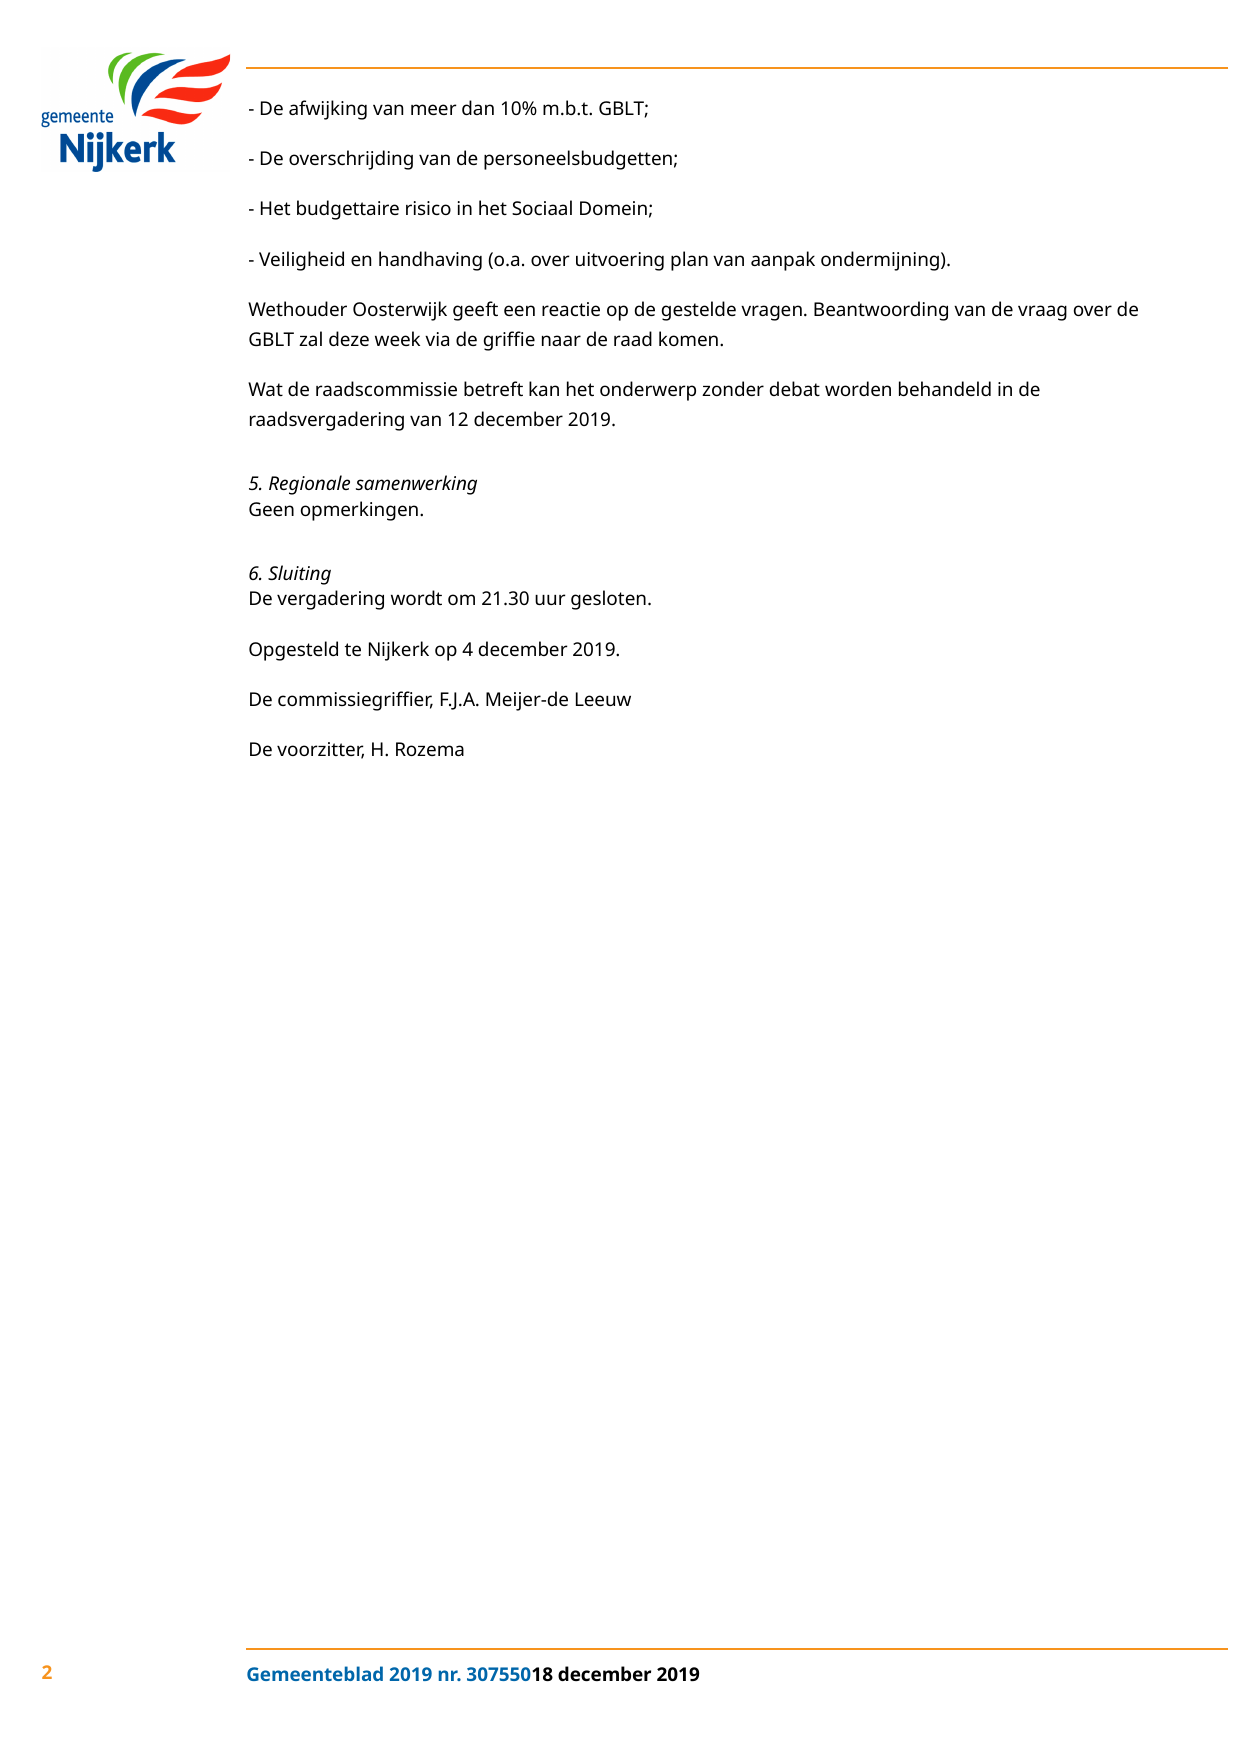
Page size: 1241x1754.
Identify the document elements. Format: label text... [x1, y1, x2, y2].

text Wethouder Oosterwijk geeft een reactie op de gestelde vragen. Beantwoording van de vraag over de GBLT zal deze week via de griffie naar de raad komen. [248, 296, 1152, 352]
text - Veiligheid en handhaving (o.a. over uitvoering plan van aanpak ondermijning). [248, 246, 1152, 272]
text 5. Regionale samenwerking [248, 470, 1152, 496]
text Wat de raadscommissie betreft kan het onderwerp zonder debat worden behandeld in de raadsvergadering van 12 december 2019. [248, 376, 1152, 432]
text - Het budgettaire risico in het Sociaal Domein; [248, 196, 1152, 221]
text 6. Sluiting [248, 560, 1152, 585]
text Opgesteld te Nijkerk op 4 december 2019. [248, 636, 1152, 662]
text - De overschrijding van de personeelsbudgetten; [248, 145, 1152, 171]
text De vergadering wordt om 21.30 uur gesloten. [248, 585, 1152, 611]
text De commissiegriffier, F.J.A. Meijer-de Leeuw [248, 686, 1152, 712]
picture [41, 47, 231, 172]
text De voorzitter, H. Rozema [248, 737, 1152, 762]
text - De afwijking van meer dan 10% m.b.t. GBLT; [248, 95, 1152, 121]
text Geen opmerkingen. [248, 496, 1152, 521]
